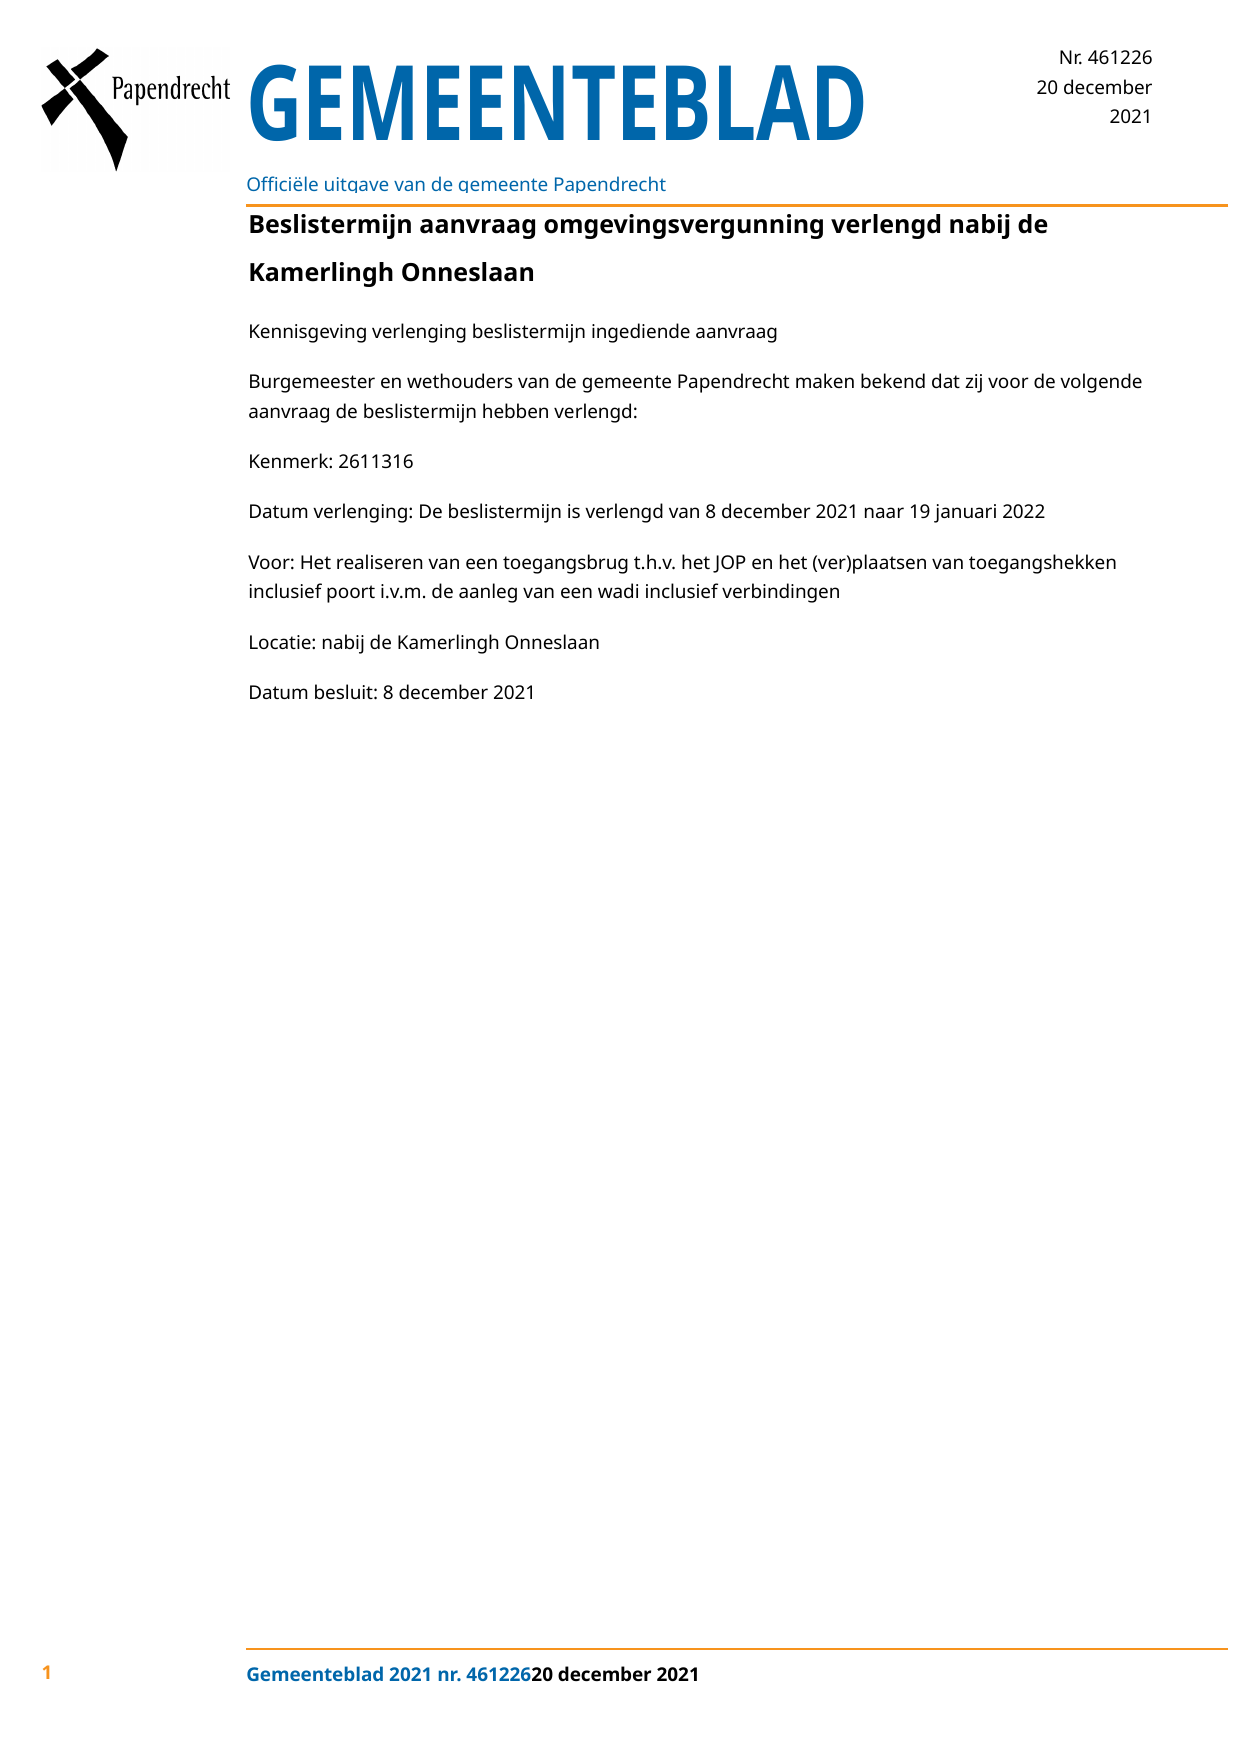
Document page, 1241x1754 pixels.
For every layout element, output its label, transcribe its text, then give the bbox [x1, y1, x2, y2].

text Burgemeester en wethouders van de gemeente Papendrecht maken bekend dat zij voor de volgende aanvraag de beslistermijn hebben verlengd: [248, 368, 1152, 424]
picture [41, 47, 231, 172]
text Beslistermijn aanvraag omgevingsvergunning verlengd nabij de Kamerlingh Onneslaan [248, 207, 1152, 288]
text Locatie: nabij de Kamerlingh Onneslaan [248, 629, 1152, 655]
text Kenmerk: 2611316 [248, 448, 1152, 474]
text Voor: Het realiseren van een toegangsbrug t.h.v. het JOP en het (ver)plaatsen van toegangshekken inclusief poort i.v.m. de aanleg van een wadi inclusief verbindingen [248, 549, 1152, 604]
text Datum verlenging: De beslistermijn is verlengd van 8 december 2021 naar 19 januari 2022 [248, 499, 1152, 524]
text Kennisgeving verlenging beslistermijn ingediende aanvraag [248, 318, 1152, 344]
text Datum besluit: 8 december 2021 [248, 679, 1152, 705]
